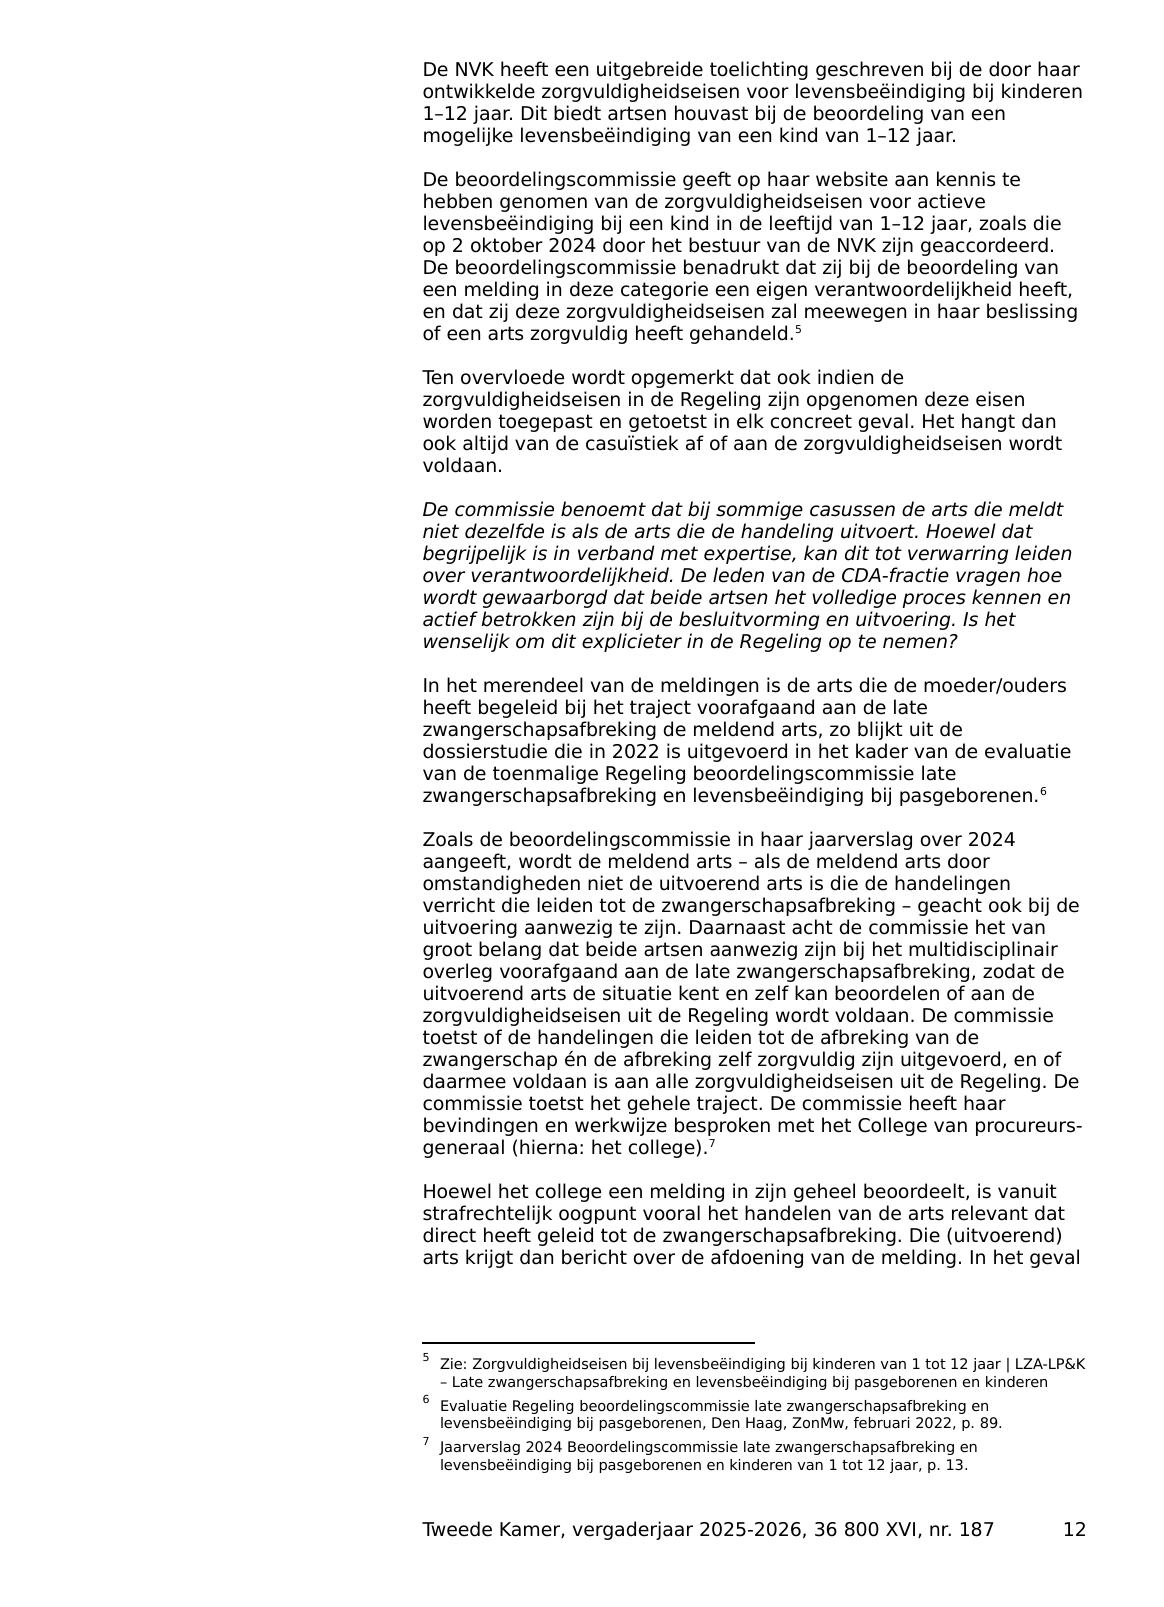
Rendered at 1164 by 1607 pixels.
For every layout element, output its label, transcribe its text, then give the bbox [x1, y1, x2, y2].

text De NVK heeft een uitgebreide toelichting geschreven bij de door haar ontwikkelde zorgvuldigheidseisen voor levensbeëindiging bij kinderen 1–12 jaar. Dit biedt artsen houvast bij de beoordeling van een mogelijke levensbeëindiging van een kind van 1–12 jaar. [422, 59, 1087, 147]
text Hoewel het college een melding in zijn geheel beoordeelt, is vanuit strafrechtelijk oogpunt vooral het handelen van de arts relevant dat direct heeft geleid tot de zwangerschapsafbreking. Die (uitvoerend) arts krijgt dan bericht over de afdoening van de melding. In het geval [422, 1181, 1087, 1269]
text De beoordelingscommissie geeft op haar website aan kennis te hebben genomen van de zorgvuldigheidseisen voor actieve levensbeëindiging bij een kind in de leeftijd van 1–12 jaar, zoals die op 2 oktober 2024 door het bestuur van de NVK zijn geaccordeerd. De beoordelingscommissie benadrukt dat zij bij de beoordeling van een melding in deze categorie een eigen verantwoordelijkheid heeft, en dat zij deze zorgvuldigheidseisen zal meewegen in haar beslissing of een arts zorgvuldig heeft gehandeld. [422, 169, 1087, 345]
text Zoals de beoordelingscommissie in haar jaarverslag over 2024 aangeeft, wordt de meldend arts – als de meldend arts door omstandigheden niet de uitvoerend arts is die de handelingen verricht die leiden tot de zwangerschapsafbreking – geacht ook bij de uitvoering aanwezig te zijn. Daarnaast acht de commissie het van groot belang dat beide artsen aanwezig zijn bij het multidisciplinair overleg voorafgaand aan de late zwangerschapsafbreking, zodat de uitvoerend arts de situatie kent en zelf kan beoordelen of aan de zorgvuldigheidseisen uit de Regeling wordt voldaan. De commissie toetst of de handelingen die leiden tot de afbreking van de zwangerschap én de afbreking zelf zorgvuldig zijn uitgevoerd, en of daarmee voldaan is aan alle zorgvuldigheidseisen uit de Regeling. De commissie toetst het gehele traject. De commissie heeft haar bevindingen en werkwijze besproken met het College van procureurs-generaal (hierna: het college). [422, 829, 1087, 1159]
text Jaarverslag 2024 Beoordelingscommissie late zwangerschapsafbreking en levensbeëindiging bij pasgeborenen en kinderen van 1 tot 12 jaar, p. 13. [422, 1435, 1087, 1474]
text De commissie benoemt dat bij sommige casussen de arts die meldt niet dezelfde is als de arts die de handeling uitvoert. Hoewel dat begrijpelijk is in verband met expertise, kan dit tot verwarring leiden over verantwoordelijkheid. De leden van de CDA-fractie vragen hoe wordt gewaarborgd dat beide artsen het volledige proces kennen en actief betrokken zijn bij de besluitvorming en uitvoering. Is het wenselijk om dit explicieter in de Regeling op te nemen? [422, 499, 1087, 653]
text Zie: Zorgvuldigheidseisen bij levensbeëindiging bij kinderen van 1 tot 12 jaar | LZA-LP&K – Late zwangerschapsafbreking en levensbeëindiging bij pasgeborenen en kinderen [422, 1352, 1087, 1391]
text Ten overvloede wordt opgemerkt dat ook indien de zorgvuldigheidseisen in de Regeling zijn opgenomen deze eisen worden toegepast en getoetst in elk concreet geval. Het hangt dan ook altijd van de casuïstiek af of aan de zorgvuldigheidseisen wordt voldaan. [422, 367, 1087, 477]
text Evaluatie Regeling beoordelingscommissie late zwangerschapsafbreking en levensbeëindiging bij pasgeborenen, Den Haag, ZonMw, februari 2022, p. 89. [422, 1393, 1087, 1432]
text In het merendeel van de meldingen is de arts die de moeder/ouders heeft begeleid bij het traject voorafgaand aan de late zwangerschapsafbreking de meldend arts, zo blijkt uit de dossierstudie die in 2022 is uitgevoerd in het kader van de evaluatie van de toenmalige Regeling beoordelingscommissie late zwangerschapsafbreking en levensbeëindiging bij pasgeborenen. [422, 675, 1087, 807]
